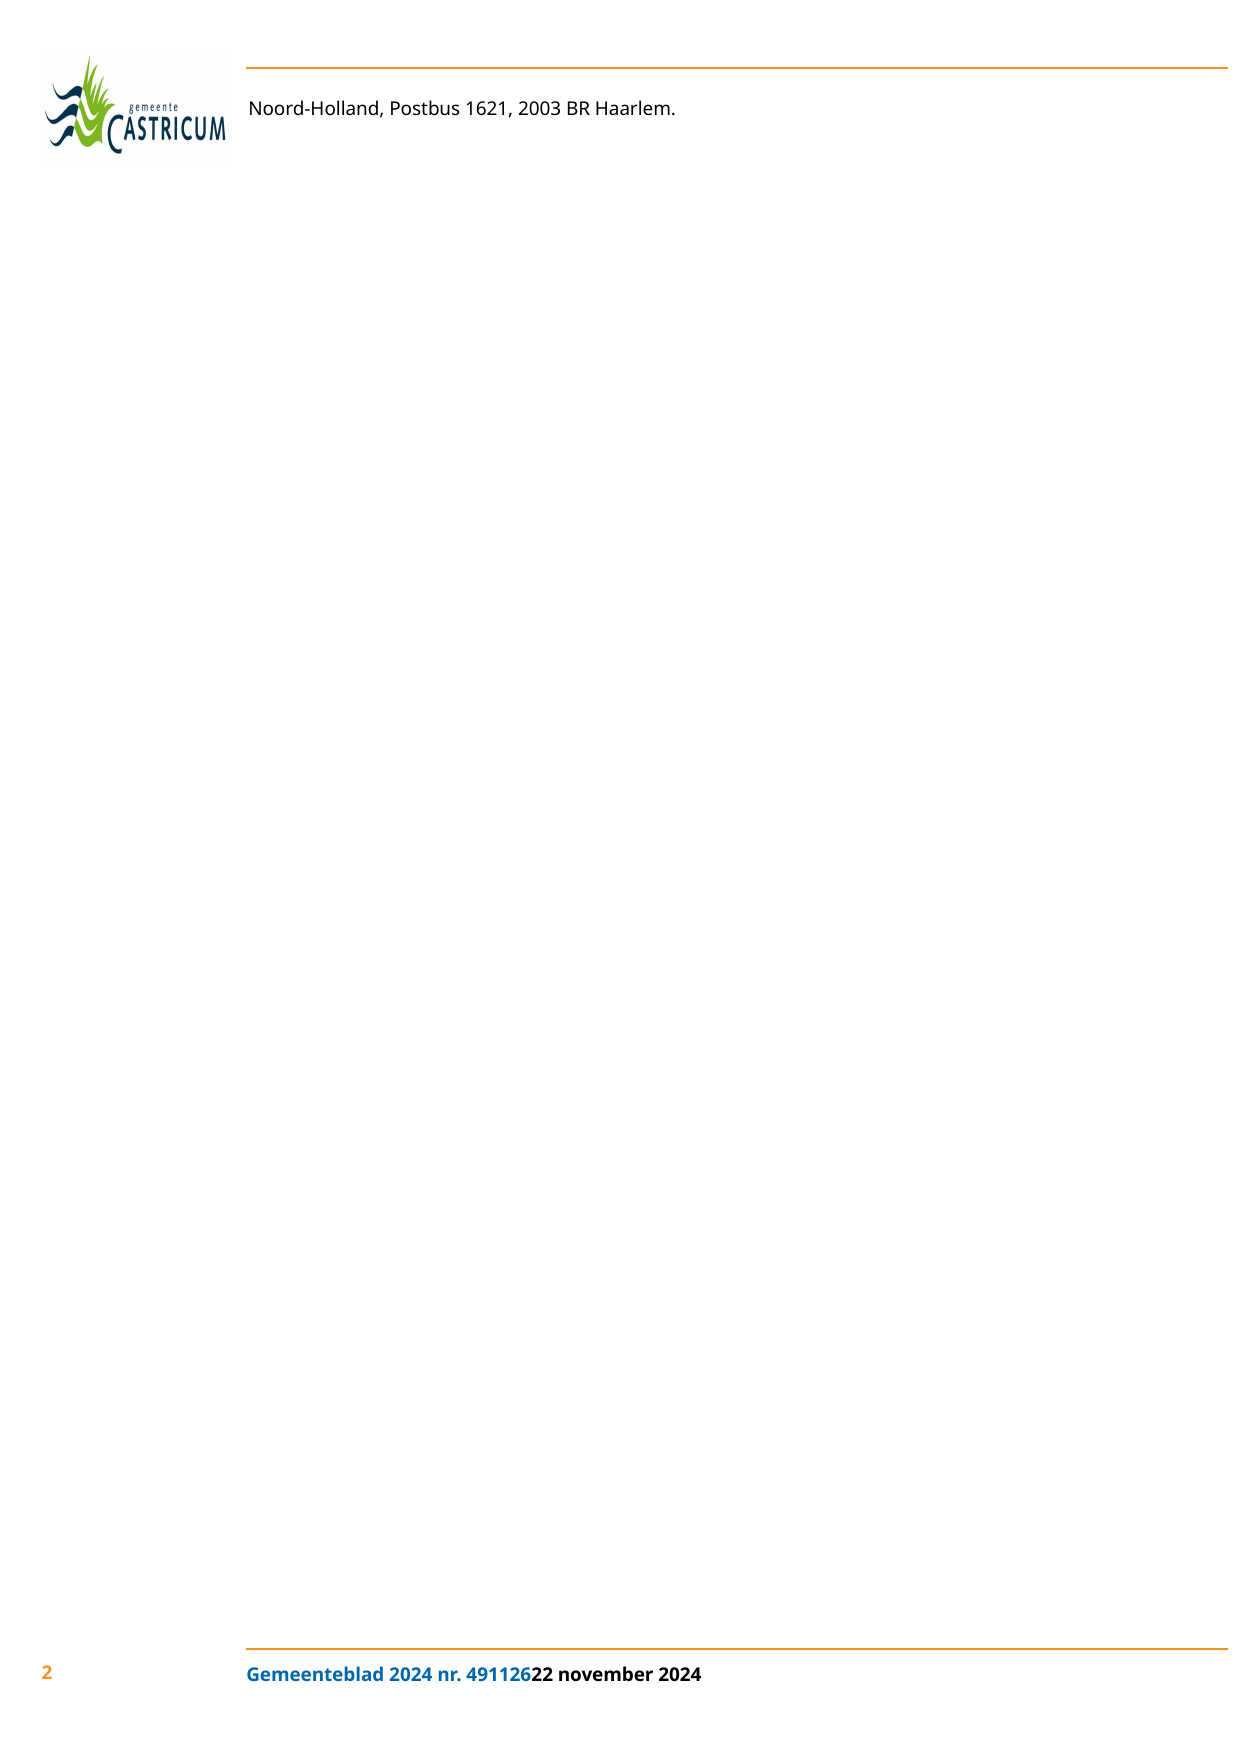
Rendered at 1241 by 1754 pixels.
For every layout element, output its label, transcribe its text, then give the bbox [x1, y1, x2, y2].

text Noord-Holland, Postbus 1621, 2003 BR Haarlem. [248, 95, 1152, 121]
picture [41, 47, 231, 172]
